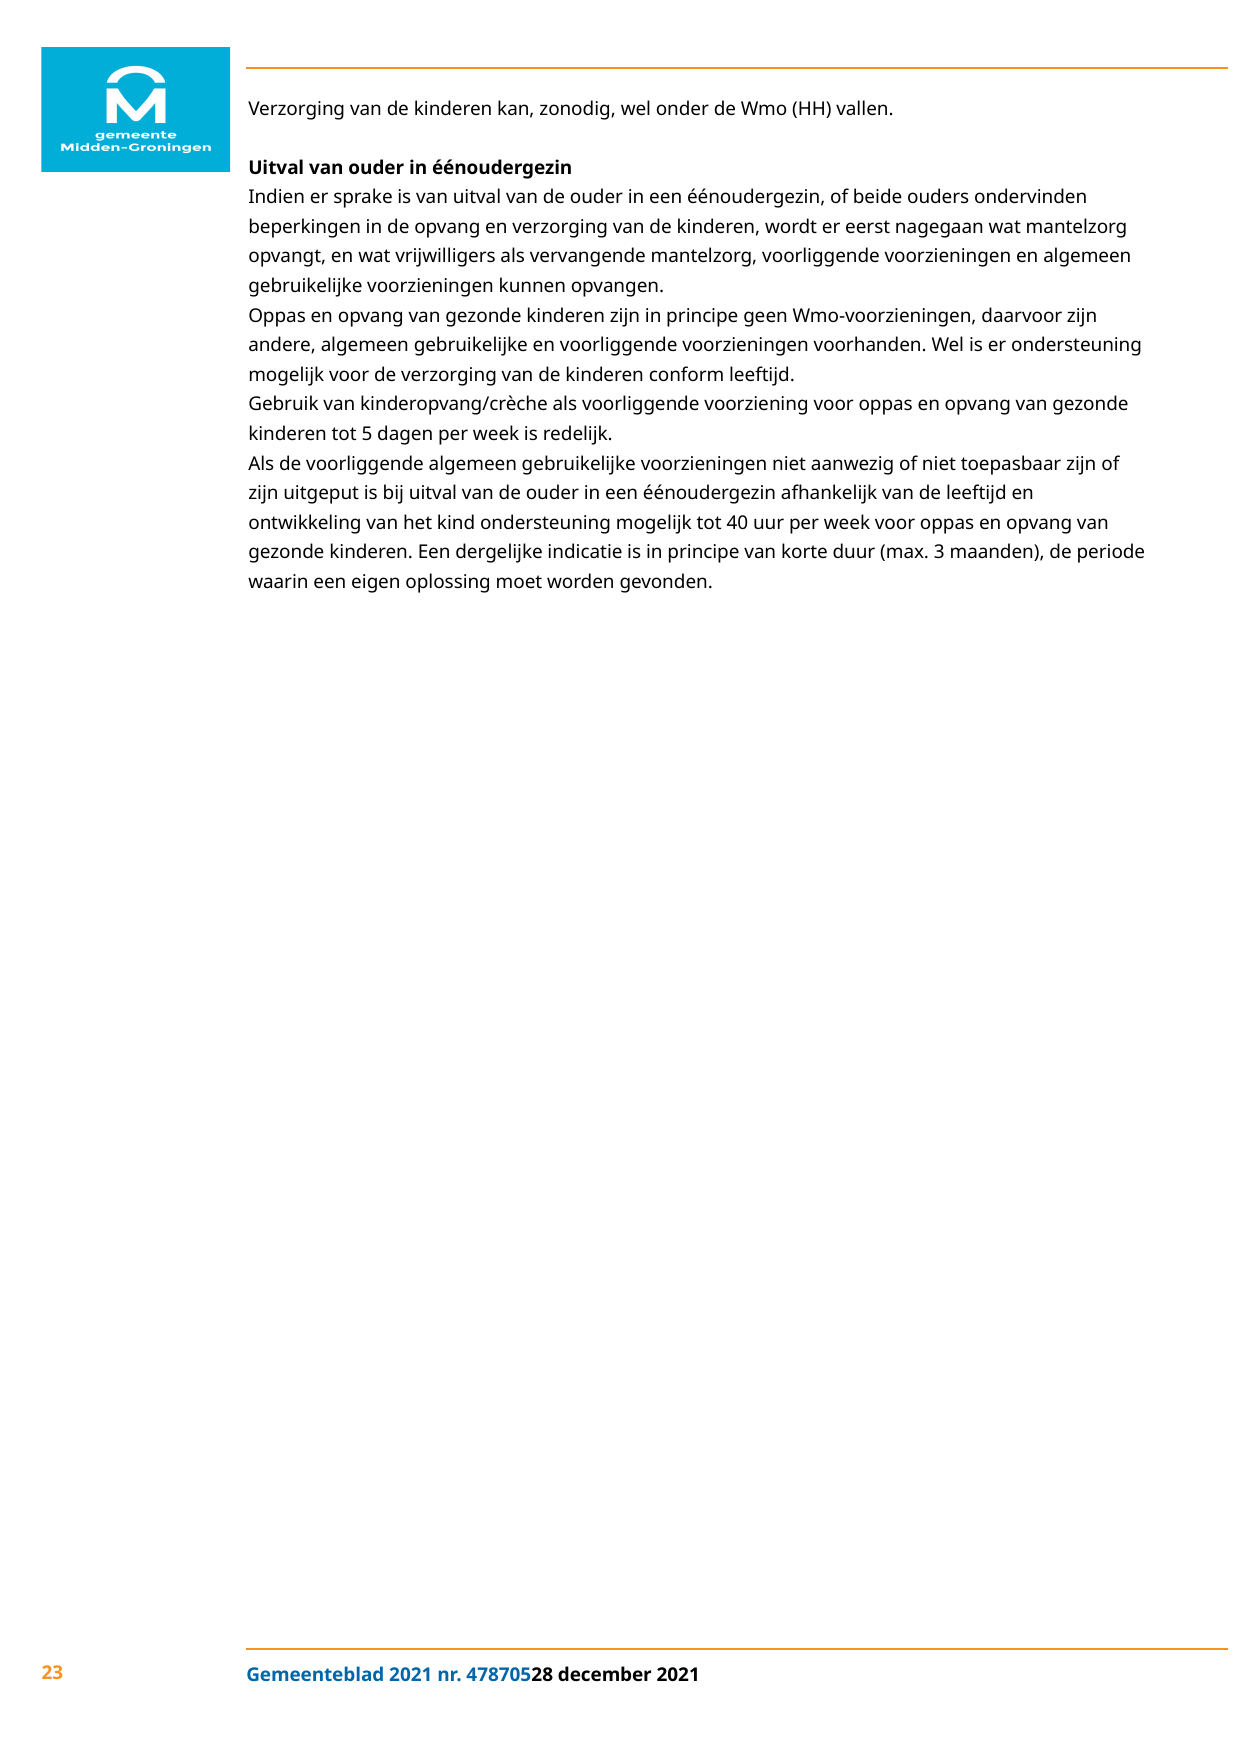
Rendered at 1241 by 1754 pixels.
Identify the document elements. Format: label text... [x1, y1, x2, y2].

picture [184, 146, 190, 153]
picture [108, 66, 164, 82]
picture [107, 89, 165, 122]
text Indien er sprake is van uitval van de ouder in een éénoudergezin, of beide ouders ondervinden beperkingen in de opvang en verzorging van de kinderen, wordt er eerst nagegaan wat mantelzorg opvangt, en wat vrijwilligers als vervangende mantelzorg, voorliggende voorzieningen en algemeen gebruikelijke voorzieningen kunnen opvangen. [248, 183, 1152, 298]
text Oppas en opvang van gezonde kinderen zijn in principe geen Wmo-voorzieningen, daarvoor zijn andere, algemeen gebruikelijke en voorliggende voorzieningen voorhanden. Wel is er ondersteuning mogelijk voor de verzorging van de kinderen conform leeftijd. [248, 302, 1152, 387]
text Verzorging van de kinderen kan, zonodig, wel onder de Wmo (HH) vallen. [248, 95, 1152, 121]
text Gebruik van kinderopvang/crèche als voorliggende voorziening voor oppas en opvang van gezonde kinderen tot 5 dagen per week is redelijk. [248, 391, 1152, 446]
text Uitval van ouder in éénoudergezin [248, 154, 1152, 180]
text Als de voorliggende algemeen gebruikelijke voorzieningen niet aanwezig of niet toepasbaar zijn of zijn uitgeput is bij uitval van de ouder in een éénoudergezin afhankelijk van de leeftijd en ontwikkeling van het kind ondersteuning mogelijk tot 40 uur per week voor oppas en opvang van gezonde kinderen. Een dergelijke indicatie is in principe van korte duur (max. 3 maanden), de periode waarin een eigen oplossing moet worden gevonden. [248, 450, 1152, 594]
